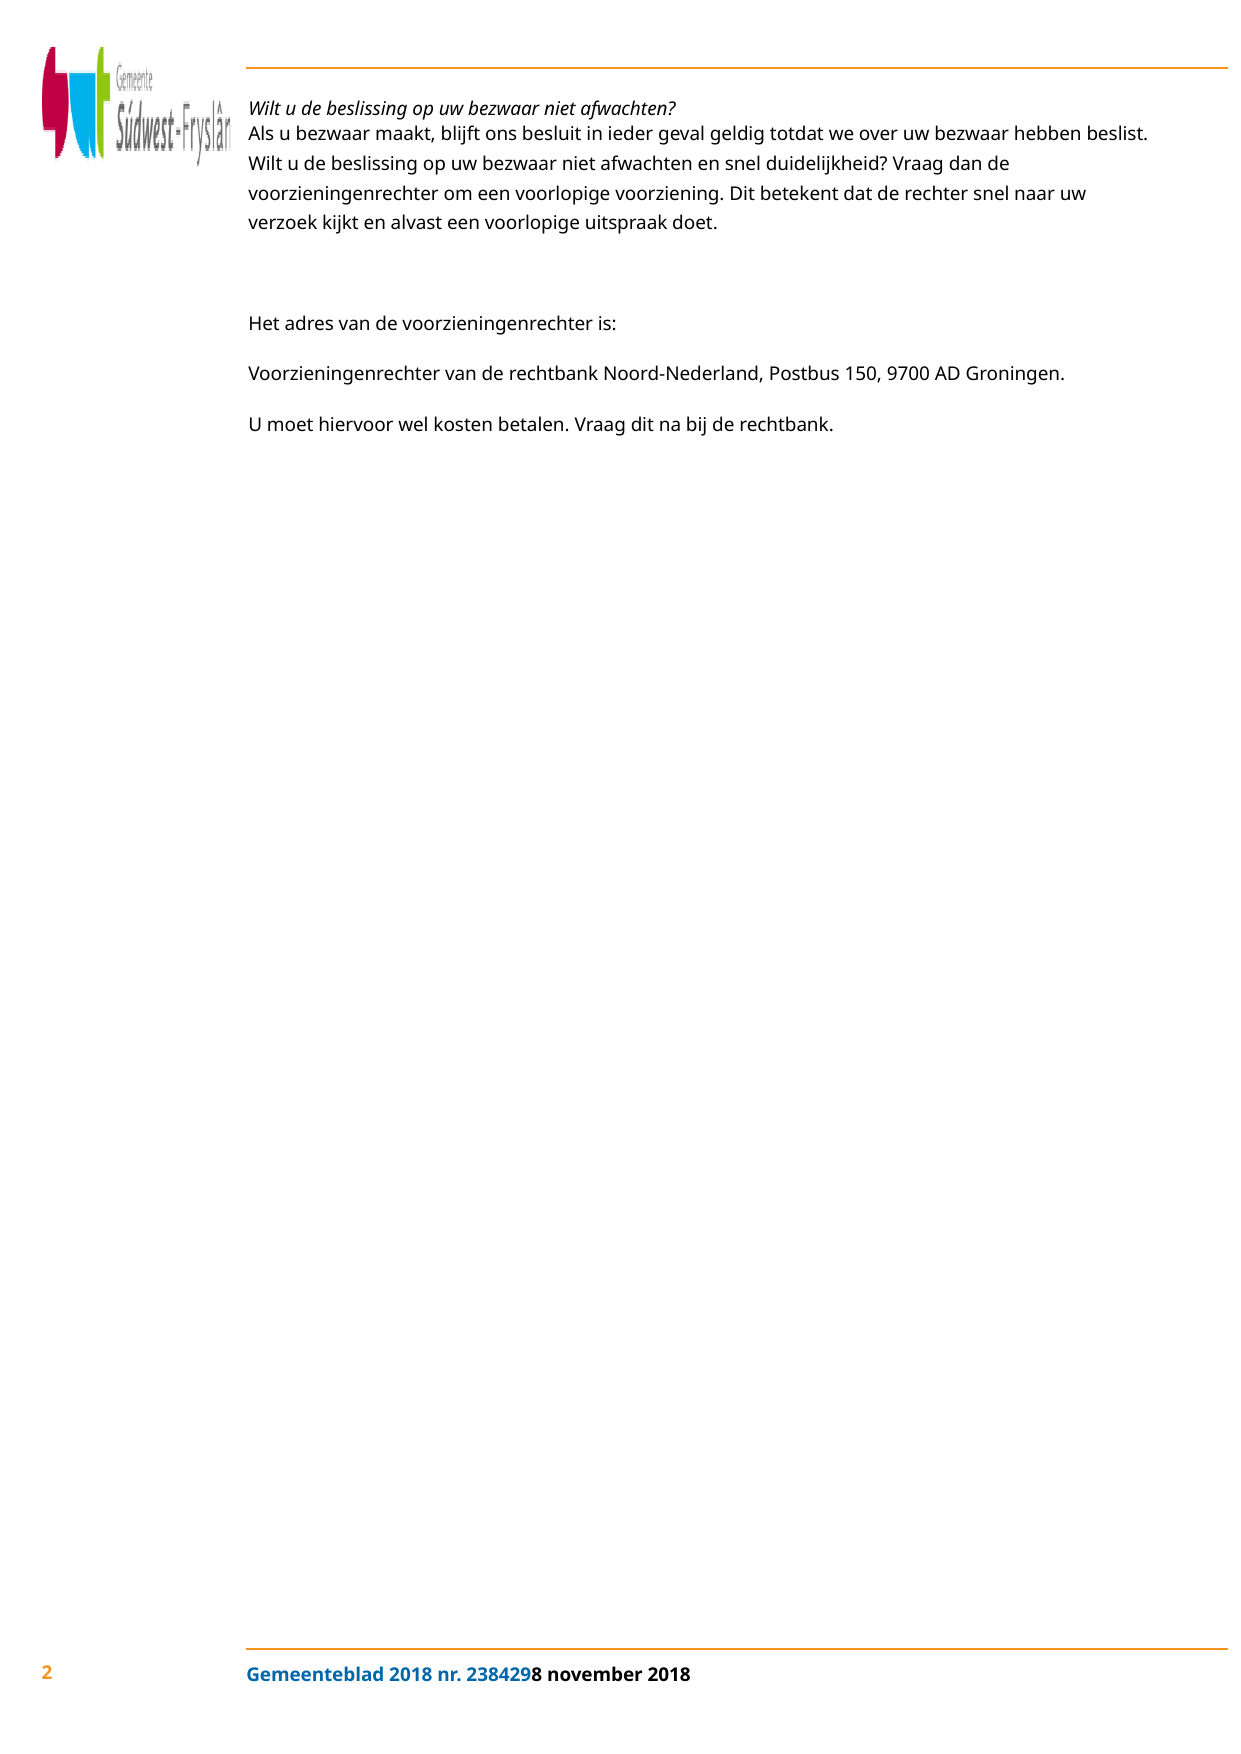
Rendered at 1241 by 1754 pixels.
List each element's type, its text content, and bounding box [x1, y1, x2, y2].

picture [41, 47, 231, 172]
text U moet hiervoor wel kosten betalen. Vraag dit na bij de rechtbank. [248, 411, 1152, 437]
text Wilt u de beslissing op uw bezwaar niet afwachten? [248, 95, 1152, 121]
text Als u bezwaar maakt, blijft ons besluit in ieder geval geldig totdat we over uw bezwaar hebben beslist. Wilt u de beslissing op uw bezwaar niet afwachten en snel duidelijkheid? Vraag dan de voorzieningenrechter om een voorlopige voorziening. Dit betekent dat de rechter snel naar uw verzoek kijkt en alvast een voorlopige uitspraak doet. [248, 121, 1152, 235]
text Voorzieningenrechter van de rechtbank Noord-Nederland, Postbus 150, 9700 AD Groningen. [248, 361, 1152, 386]
text Het adres van de voorzieningenrechter is: [248, 310, 1152, 336]
